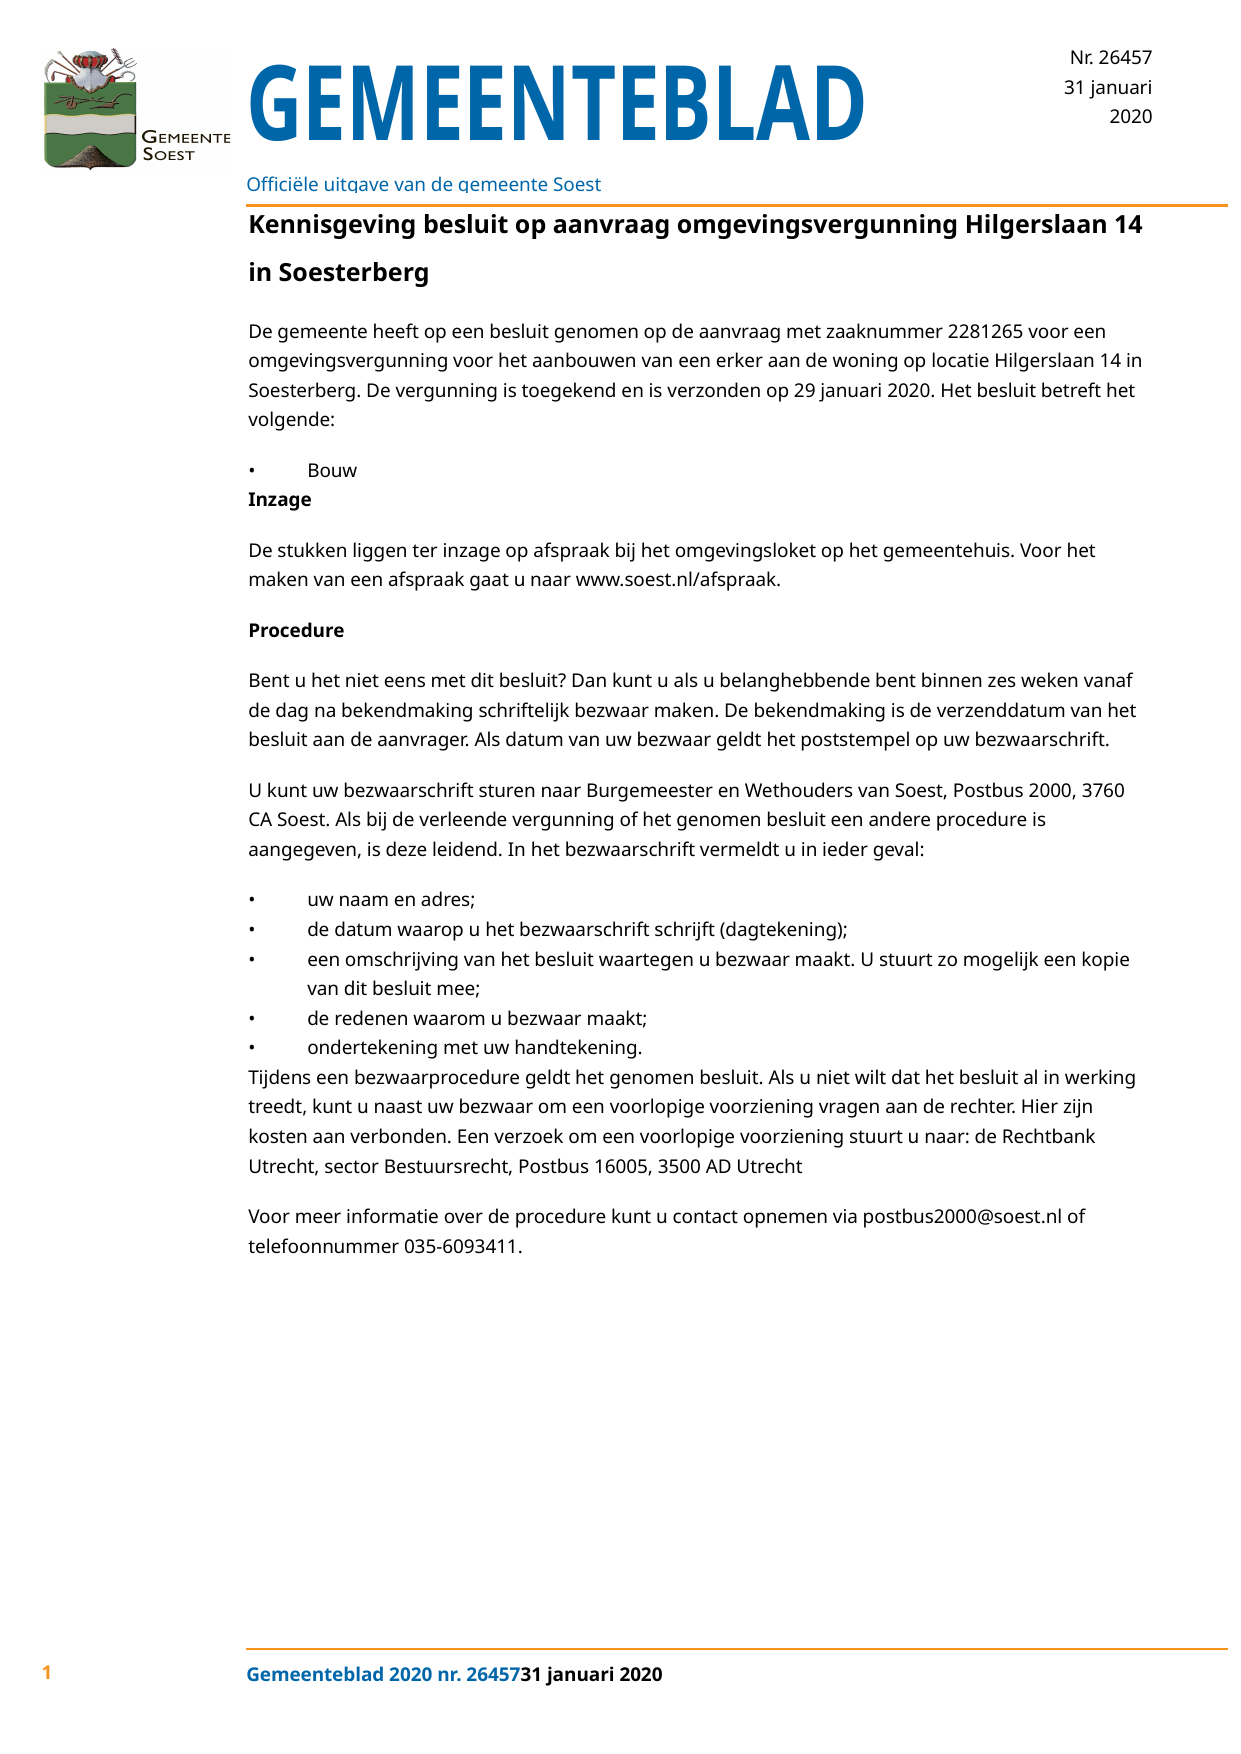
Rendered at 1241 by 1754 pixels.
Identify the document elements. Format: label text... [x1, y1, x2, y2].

text Inzage [248, 487, 1152, 512]
list een omschrijving van het besluit waartegen u bezwaar maakt. U stuurt zo mogelijk een kopie van dit besluit mee; [248, 946, 1152, 1001]
list ondertekening met uw handtekening. [248, 1034, 1152, 1060]
text Kennisgeving besluit op aanvraag omgevingsvergunning Hilgerslaan 14 in Soesterberg [248, 207, 1152, 288]
text De gemeente heeft op een besluit genomen op de aanvraag met zaaknummer 2281265 voor een omgevingsvergunning voor het aanbouwen van een erker aan de woning op locatie Hilgerslaan 14 in Soesterberg. De vergunning is toegekend en is verzonden op 29 januari 2020. Het besluit betreft het volgende: [248, 318, 1152, 432]
text Tijdens een bezwaarprocedure geldt het genomen besluit. Als u niet wilt dat het besluit al in werking treedt, kunt u naast uw bezwaar om een voorlopige voorziening vragen aan de rechter. Hier zijn kosten aan verbonden. Een verzoek om een voorlopige voorziening stuurt u naar: de Rechtbank Utrecht, sector Bestuursrecht, Postbus 16005, 3500 AD Utrecht [248, 1064, 1152, 1179]
text Voor meer informatie over de procedure kunt u contact opnemen via postbus2000@soest.nl of telefoonnummer 035-6093411. [248, 1203, 1152, 1259]
text U kunt uw bezwaarschrift sturen naar Burgemeester en Wethouders van Soest, Postbus 2000, 3760 CA Soest. Als bij de verleende vergunning of het genomen besluit een andere procedure is aangegeven, is deze leidend. In het bezwaarschrift vermeldt u in ieder geval: [248, 777, 1152, 862]
list de redenen waarom u bezwaar maakt; [248, 1005, 1152, 1031]
text Procedure [248, 617, 1152, 643]
picture [41, 47, 231, 172]
list Bouw [248, 457, 1152, 483]
list uw naam en adres; [248, 887, 1152, 912]
text Bent u het niet eens met dit besluit? Dan kunt u als u belanghebbende bent binnen zes weken vanaf de dag na bekendmaking schriftelijk bezwaar maken. De bekendmaking is de verzenddatum van het besluit aan de aanvrager. Als datum van uw bezwaar geldt het poststempel op uw bezwaarschrift. [248, 667, 1152, 752]
text De stukken liggen ter inzage op afspraak bij het omgevingsloket op het gemeentehuis. Voor het maken van een afspraak gaat u naar www.soest.nl/afspraak. [248, 537, 1152, 592]
list de datum waarop u het bezwaarschrift schrijft (dagtekening); [248, 916, 1152, 942]
